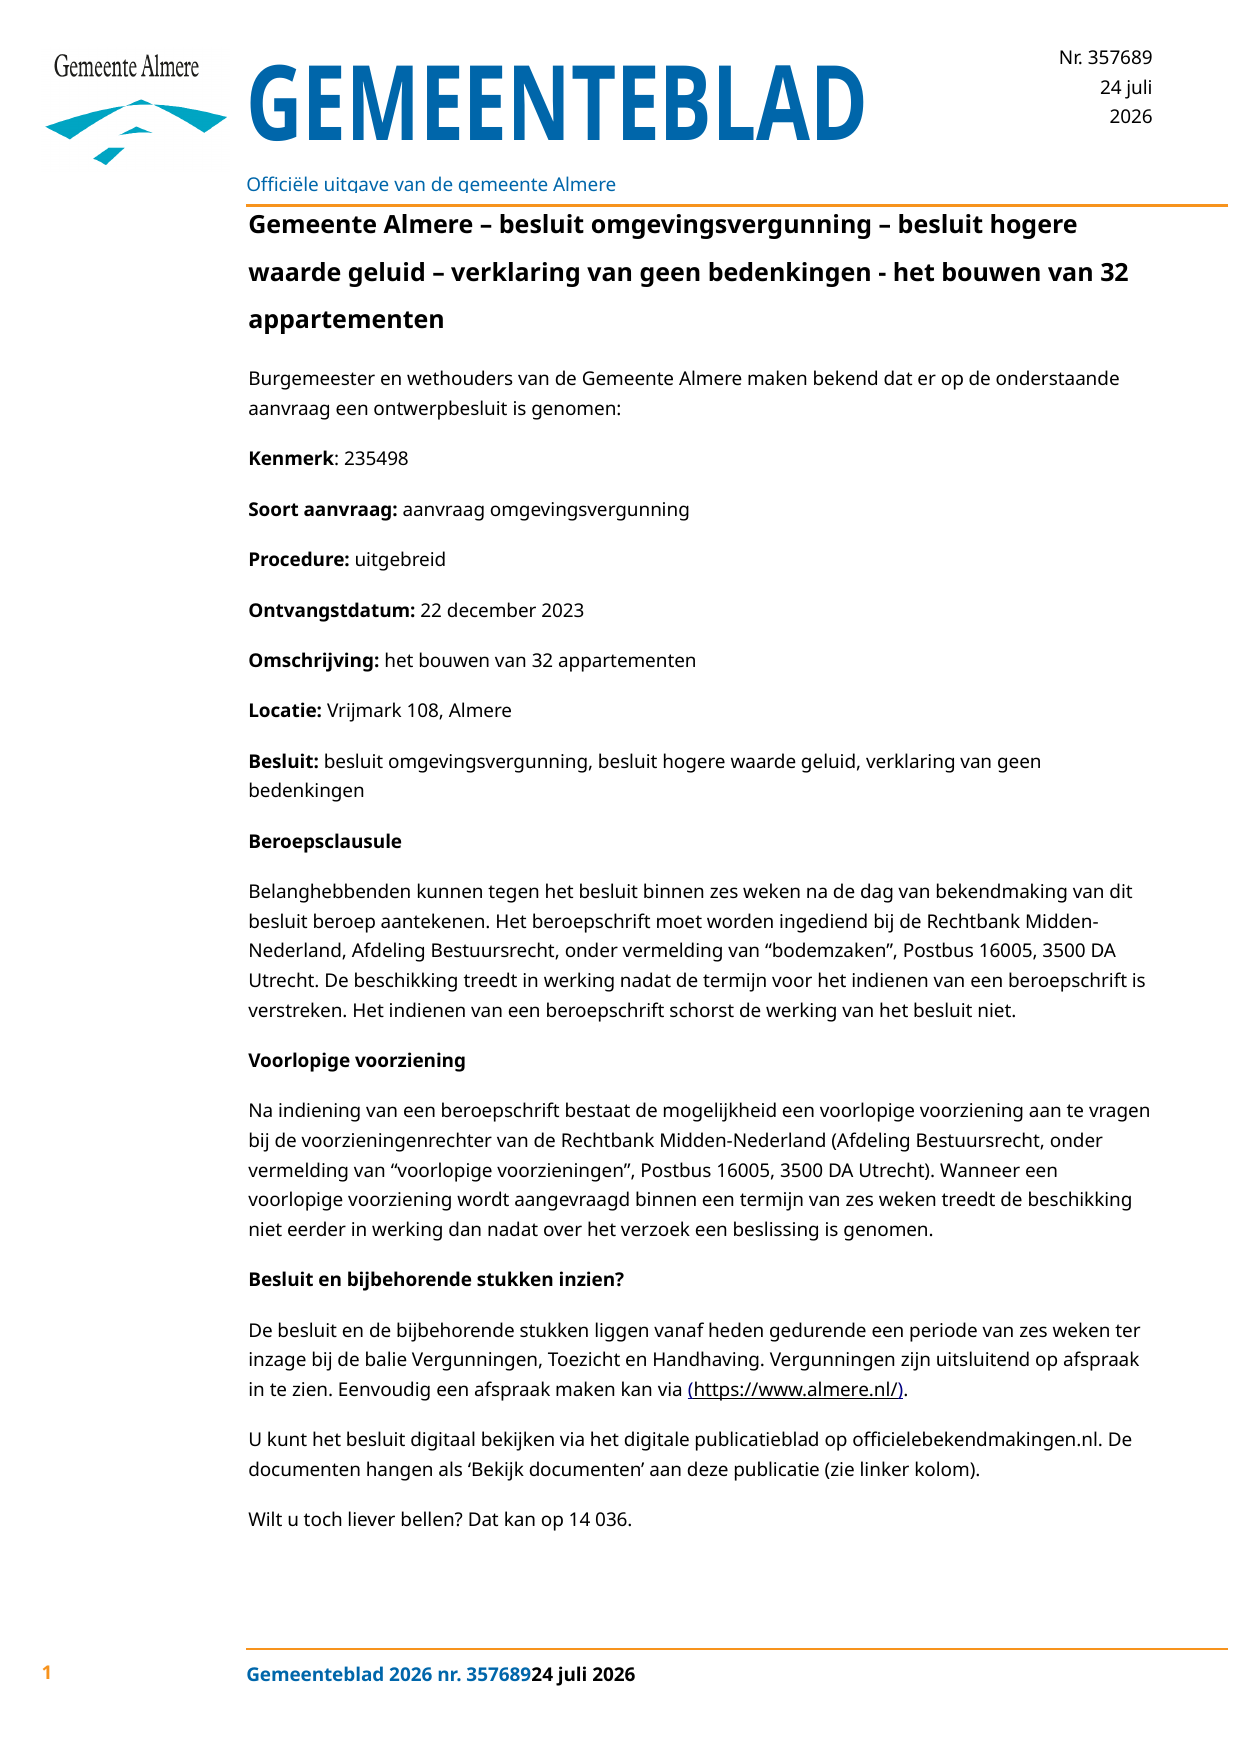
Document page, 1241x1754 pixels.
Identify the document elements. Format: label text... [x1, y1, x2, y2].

text Gemeente Almere – besluit omgevingsvergunning – besluit hogere waarde geluid – verklaring van geen bedenkingen - het bouwen van 32 appartementen [248, 207, 1152, 336]
text Kenmerk: 235498 [248, 446, 1152, 471]
text Belanghebbenden kunnen tegen het besluit binnen zes weken na de dag van bekendmaking van dit besluit beroep aantekenen. Het beroepschrift moet worden ingediend bij de Rechtbank Midden-Nederland, Afdeling Bestuursrecht, onder vermelding van “bodemzaken”, Postbus 16005, 3500 DA Utrecht. De beschikking treedt in werking nadat de termijn voor het indienen van een beroepschrift is verstreken. Het indienen van een beroepschrift schorst de werking van het besluit niet. [248, 878, 1152, 1022]
text Soort aanvraag: aanvraag omgevingsvergunning [248, 496, 1152, 522]
picture [41, 47, 231, 172]
text Beroepsclausule [248, 828, 1152, 854]
text U kunt het besluit digitaal bekijken via het digitale publicatieblad op officielebekendmakingen.nl. De documenten hangen als ‘Bekijk documenten’ aan deze publicatie (zie linker kolom). [248, 1426, 1152, 1482]
text Procedure: uitgebreid [248, 546, 1152, 572]
text Voorlopige voorziening [248, 1047, 1152, 1073]
text Ontvangstdatum: 22 december 2023 [248, 597, 1152, 622]
text Burgemeester en wethouders van de Gemeente Almere maken bekend dat er op de onderstaande aanvraag een ontwerpbesluit is genomen: [248, 366, 1152, 421]
text Na indiening van een beroepschrift bestaat de mogelijkheid een voorlopige voorziening aan te vragen bij de voorzieningenrechter van de Rechtbank Midden-Nederland (Afdeling Bestuursrecht, onder vermelding van “voorlopige voorzieningen”, Postbus 16005, 3500 DA Utrecht). Wanneer een voorlopige voorziening wordt aangevraagd binnen een termijn van zes weken treedt de beschikking niet eerder in werking dan nadat over het verzoek een beslissing is genomen. [248, 1098, 1152, 1242]
text Besluit: besluit omgevingsvergunning, besluit hogere waarde geluid, verklaring van geen bedenkingen [248, 748, 1152, 803]
text De besluit en de bijbehorende stukken liggen vanaf heden gedurende een periode van zes weken ter inzage bij de balie Vergunningen, Toezicht en Handhaving. Vergunningen zijn uitsluitend op afspraak in te zien. Eenvoudig een afspraak maken kan via (https://www.almere.nl/). [248, 1317, 1152, 1402]
text Besluit en bijbehorende stukken inzien? [248, 1266, 1152, 1292]
text Omschrijving: het bouwen van 32 appartementen [248, 647, 1152, 673]
text Locatie: Vrijmark 108, Almere [248, 698, 1152, 723]
text Wilt u toch liever bellen? Dat kan op 14 036. [248, 1506, 1152, 1532]
